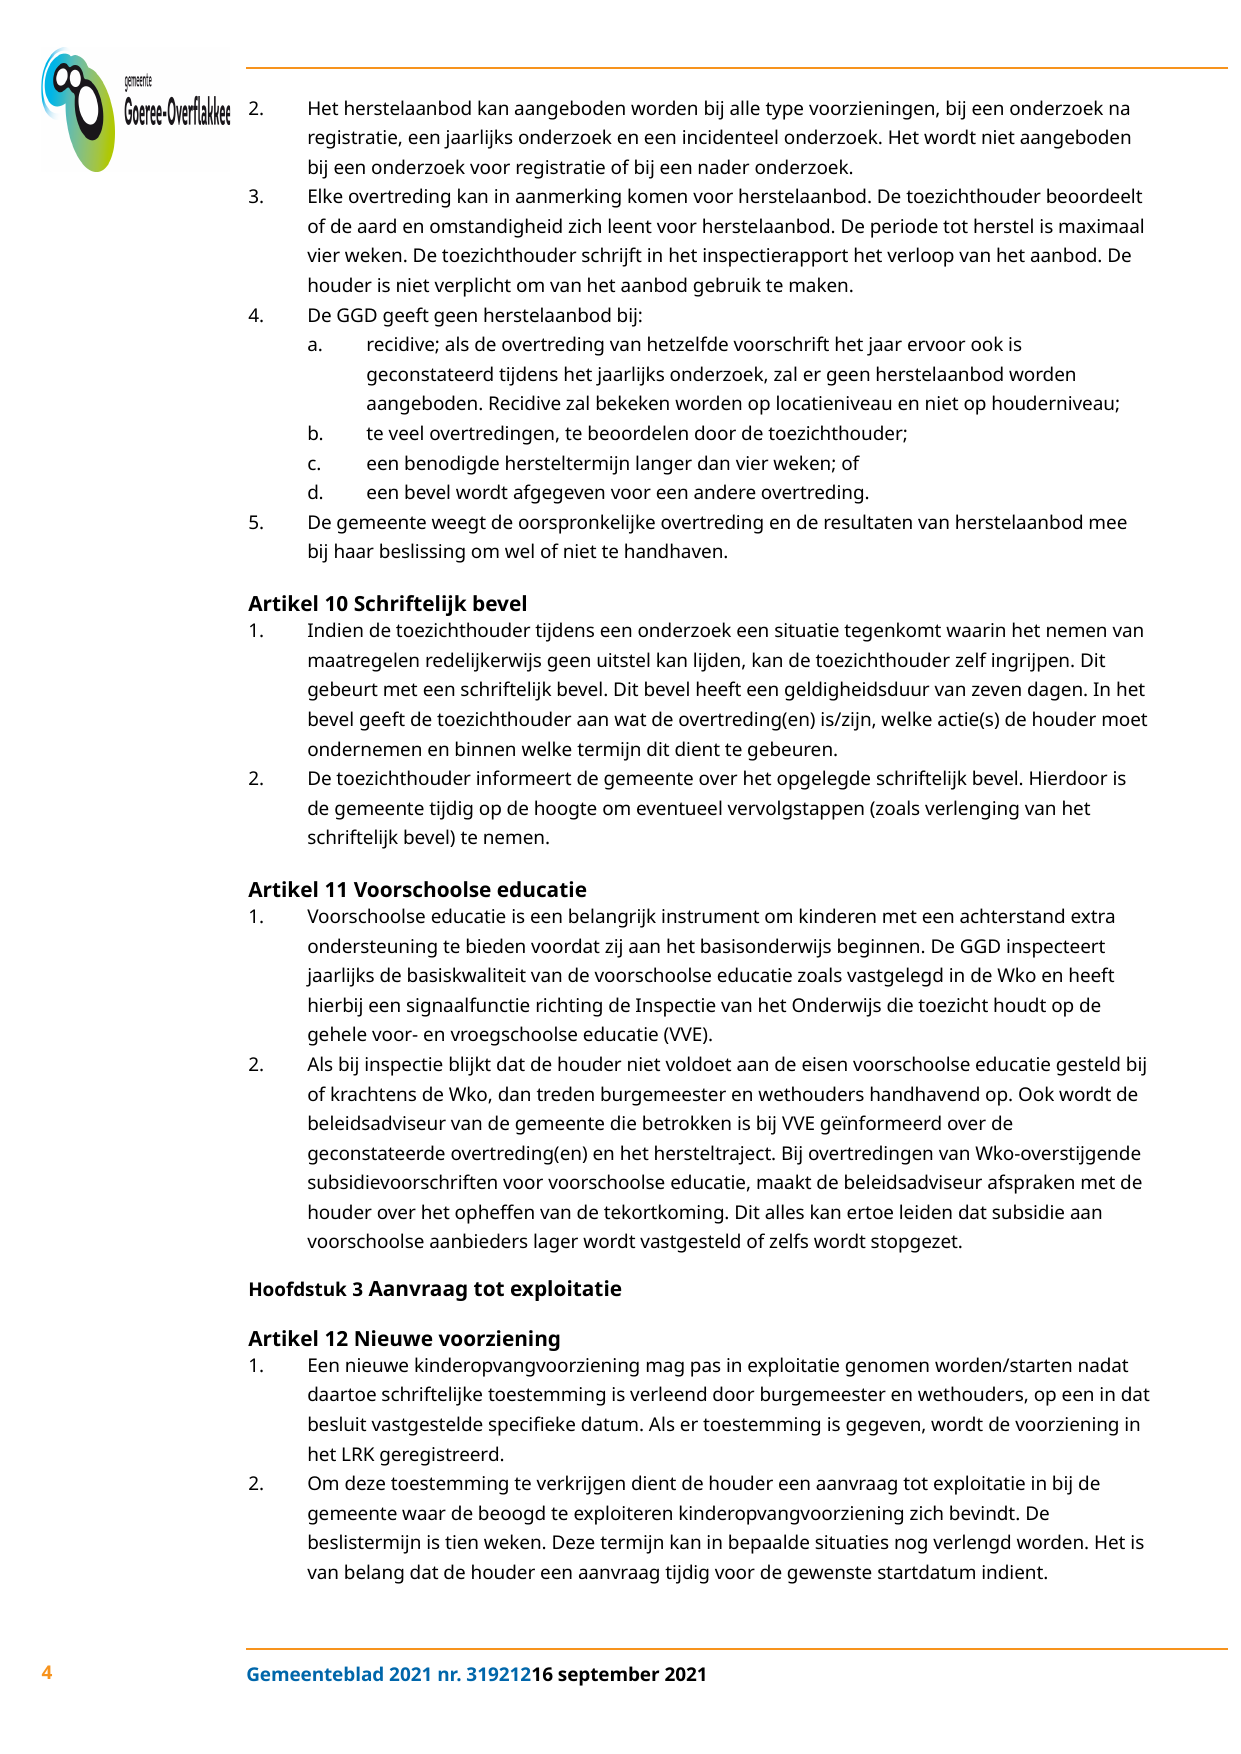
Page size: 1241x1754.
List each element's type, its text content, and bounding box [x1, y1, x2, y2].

list Om deze toestemming te verkrijgen dient de houder een aanvraag tot exploitatie in bij de gemeente waar de beoogd te exploiteren kinderopvangvoorziening zich bevindt. De beslistermijn is tien weken. Deze termijn kan in bepaalde situaties nog verlengd worden. Het is van belang dat de houder een aanvraag tijdig voor de gewenste startdatum indient. [248, 1470, 1152, 1585]
text Hoofdstuk 3 Aanvraag tot exploitatie [248, 1274, 1152, 1303]
list De GGD geeft geen herstelaanbod bij: [248, 302, 1152, 328]
list te veel overtredingen, te beoordelen door de toezichthouder; [307, 420, 1152, 446]
list De gemeente weegt de oorspronkelijke overtreding en de resultaten van herstelaanbod mee bij haar beslissing om wel of niet te handhaven. [248, 509, 1152, 564]
list een benodigde hersteltermijn langer dan vier weken; of [307, 450, 1152, 476]
text Artikel 12 Nieuwe voorziening [248, 1324, 1152, 1352]
text Artikel 11 Voorschoolse educatie [248, 875, 1152, 903]
text Artikel 10 Schriftelijk bevel [248, 589, 1152, 617]
list Als bij inspectie blijkt dat de houder niet voldoet aan de eisen voorschoolse educatie gesteld bij of krachtens de Wko, dan treden burgemeester en wethouders handhavend op. Ook wordt de beleidsadviseur van de gemeente die betrokken is bij VVE geïnformeerd over de geconstateerde overtreding(en) en het hersteltraject. Bij overtredingen van Wko-overstijgende subsidievoorschriften voor voorschoolse educatie, maakt de beleidsadviseur afspraken met de houder over het opheffen van de tekortkoming. Dit alles kan ertoe leiden dat subsidie aan voorschoolse aanbieders lager wordt vastgesteld of zelfs wordt stopgezet. [248, 1051, 1152, 1254]
list Een nieuwe kinderopvangvoorziening mag pas in exploitatie genomen worden/starten nadat daartoe schriftelijke toestemming is verleend door burgemeester en wethouders, op een in dat besluit vastgestelde specifieke datum. Als er toestemming is gegeven, wordt de voorziening in het LRK geregistreerd. [248, 1352, 1152, 1467]
list Elke overtreding kan in aanmerking komen voor herstelaanbod. De toezichthouder beoordeelt of de aard en omstandigheid zich leent voor herstelaanbod. De periode tot herstel is maximaal vier weken. De toezichthouder schrijft in het inspectierapport het verloop van het aanbod. De houder is niet verplicht om van het aanbod gebruik te maken. [248, 183, 1152, 298]
list Indien de toezichthouder tijdens een onderzoek een situatie tegenkomt waarin het nemen van maatregelen redelijkerwijs geen uitstel kan lijden, kan de toezichthouder zelf ingrijpen. Dit gebeurt met een schriftelijk bevel. Dit bevel heeft een geldigheidsduur van zeven dagen. In het bevel geeft de toezichthouder aan wat de overtreding(en) is/zijn, welke actie(s) de houder moet ondernemen en binnen welke termijn dit dient te gebeuren. [248, 617, 1152, 761]
list Het herstelaanbod kan aangeboden worden bij alle type voorzieningen, bij een onderzoek na registratie, een jaarlijks onderzoek en een incidenteel onderzoek. Het wordt niet aangeboden bij een onderzoek voor registratie of bij een nader onderzoek. [248, 95, 1152, 180]
list De toezichthouder informeert de gemeente over het opgelegde schriftelijk bevel. Hierdoor is de gemeente tijdig op de hoogte om eventueel vervolgstappen (zoals verlenging van het schriftelijk bevel) te nemen. [248, 765, 1152, 850]
list Voorschoolse educatie is een belangrijk instrument om kinderen met een achterstand extra ondersteuning te bieden voordat zij aan het basisonderwijs beginnen. De GGD inspecteert jaarlijks de basiskwaliteit van de voorschoolse educatie zoals vastgelegd in de Wko en heeft hierbij een signaalfunctie richting de Inspectie van het Onderwijs die toezicht houdt op de gehele voor- en vroegschoolse educatie (VVE). [248, 903, 1152, 1047]
picture [41, 47, 231, 172]
list een bevel wordt afgegeven voor een andere overtreding. [307, 479, 1152, 505]
list recidive; als de overtreding van hetzelfde voorschrift het jaar ervoor ook is geconstateerd tijdens het jaarlijks onderzoek, zal er geen herstelaanbod worden aangeboden. Recidive zal bekeken worden op locatieniveau en niet op houderniveau; [307, 331, 1152, 416]
